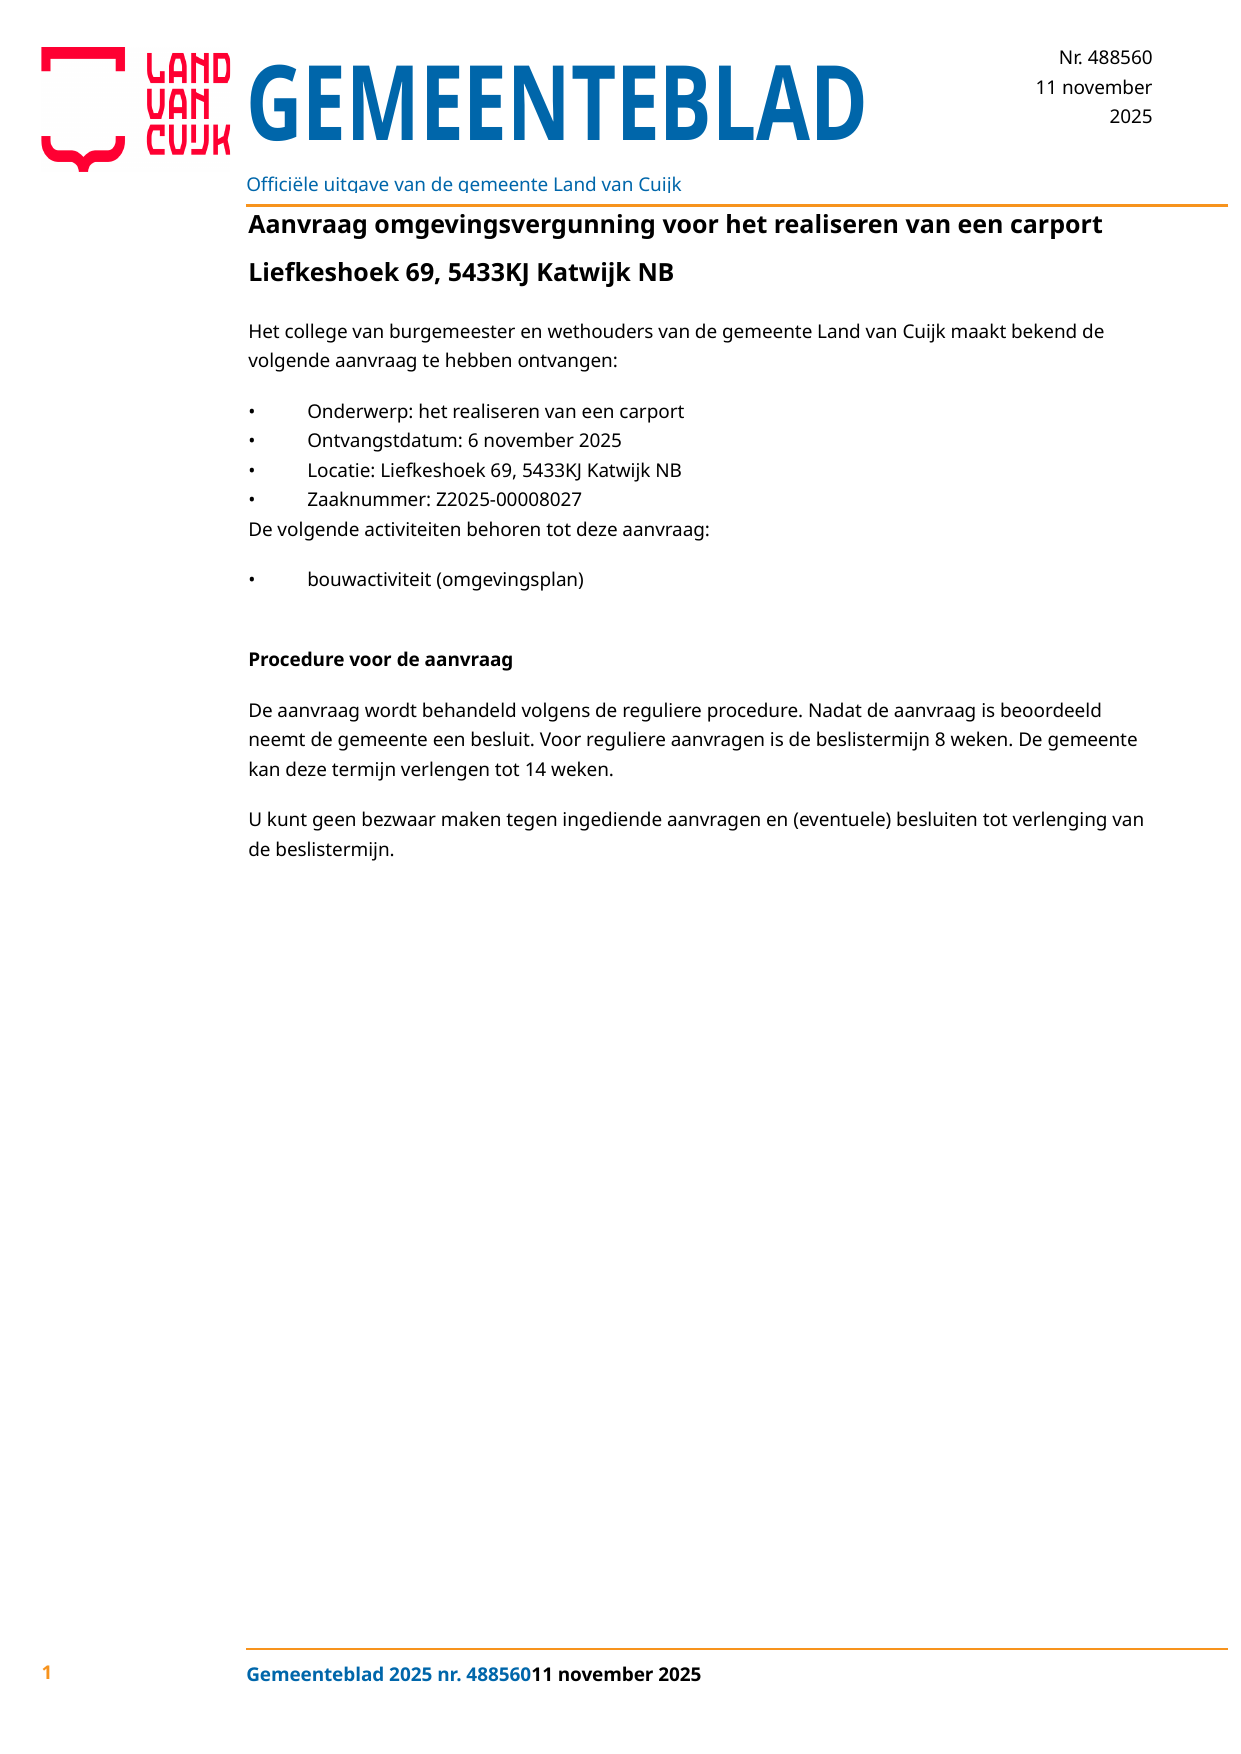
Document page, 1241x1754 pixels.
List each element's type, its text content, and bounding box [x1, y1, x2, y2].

text Procedure voor de aanvraag [248, 647, 1152, 672]
text De volgende activiteiten behoren tot deze aanvraag: [248, 516, 1152, 542]
text Aanvraag omgevingsvergunning voor het realiseren van een carport Liefkeshoek 69, 5433KJ Katwijk NB [248, 207, 1152, 288]
text Het college van burgemeester en wethouders van de gemeente Land van Cuijk maakt bekend de volgende aanvraag te hebben ontvangen: [248, 318, 1152, 373]
list Ontvangstdatum: 6 november 2025 [248, 427, 1152, 453]
picture [41, 47, 231, 172]
list Zaaknummer: Z2025-00008027 [248, 487, 1152, 512]
text De aanvraag wordt behandeld volgens de reguliere procedure. Nadat de aanvraag is beoordeeld neemt de gemeente een besluit. Voor reguliere aanvragen is de beslistermijn 8 weken. De gemeente kan deze termijn verlengen tot 14 weken. [248, 697, 1152, 782]
list bouwactiviteit (omgevingsplan) [248, 567, 1152, 592]
list Locatie: Liefkeshoek 69, 5433KJ Katwijk NB [248, 457, 1152, 483]
text U kunt geen bezwaar maken tegen ingediende aanvragen en (eventuele) besluiten tot verlenging van de beslistermijn. [248, 807, 1152, 862]
list Onderwerp: het realiseren van een carport [248, 398, 1152, 424]
